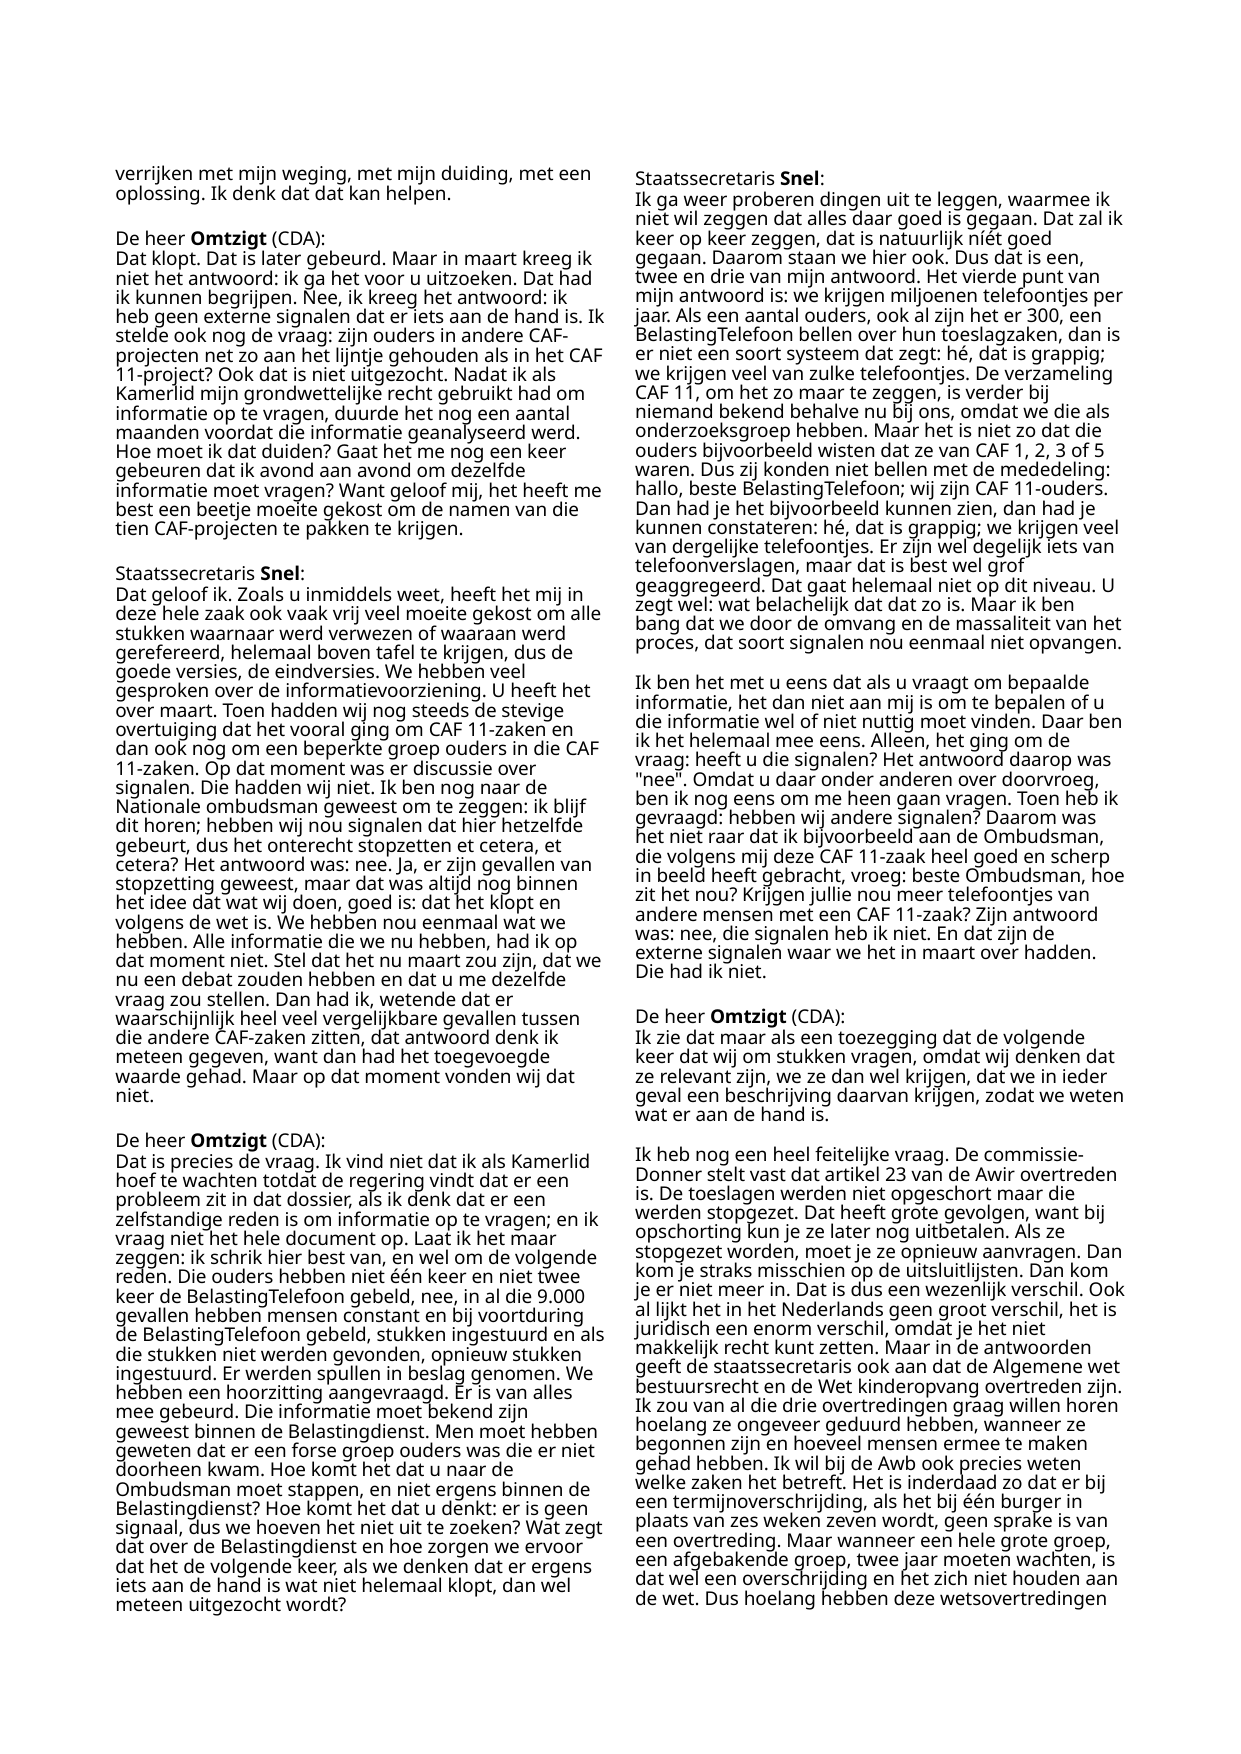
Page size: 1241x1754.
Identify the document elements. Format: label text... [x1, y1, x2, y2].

text Staatssecretaris Snel: [635, 165, 1125, 191]
text Staatssecretaris Snel: [115, 560, 605, 586]
text Dat is precies de vraag. Ik vind niet dat ik als Kamerlid hoef te wachten totdat de regering vindt dat er een probleem zit in dat dossier, als ik denk dat er een zelfstandige reden is om informatie op te vragen; en ik vraag niet het hele document op. Laat ik het maar zeggen: ik schrik hier best van, en wel om de volgende reden. Die ouders hebben niet één keer en niet twee keer de BelastingTelefoon gebeld, nee, in al die 9.000 gevallen hebben mensen constant en bij voortduring de BelastingTelefoon gebeld, stukken ingestuurd en als die stukken niet werden gevonden, opnieuw stukken ingestuurd. Er werden spullen in beslag genomen. We hebben een hoorzitting aangevraagd. Er is van alles mee gebeurd. Die informatie moet bekend zijn geweest binnen de Belastingdienst. Men moet hebben geweten dat er een forse groep ouders was die er niet doorheen kwam. Hoe komt het dat u naar de Ombudsman moet stappen, en niet ergens binnen de Belastingdienst? Hoe komt het dat u denkt: er is geen signaal, dus we hoeven het niet uit te zoeken? Wat zegt dat over de Belastingdienst en hoe zorgen we ervoor dat het de volgende keer, als we denken dat er ergens iets aan de hand is wat niet helemaal klopt, dan wel meteen uitgezocht wordt? [115, 1153, 605, 1615]
text Dat geloof ik. Zoals u inmiddels weet, heeft het mij in deze hele zaak ook vaak vrij veel moeite gekost om alle stukken waarnaar werd verwezen of waaraan werd gerefereerd, helemaal boven tafel te krijgen, dus de goede versies, de eindversies. We hebben veel gesproken over de informatievoorziening. U heeft het over maart. Toen hadden wij nog steeds de stevige overtuiging dat het vooral ging om CAF 11-zaken en dan ook nog om een beperkte groep ouders in die CAF 11-zaken. Op dat moment was er discussie over signalen. Die hadden wij niet. Ik ben nog naar de Nationale ombudsman geweest om te zeggen: ik blijf dit horen; hebben wij nou signalen dat hier hetzelfde gebeurt, dus het onterecht stopzetten et cetera, et cetera? Het antwoord was: nee. Ja, er zijn gevallen van stopzetting geweest, maar dat was altijd nog binnen het idee dat wat wij doen, goed is: dat het klopt en volgens de wet is. We hebben nou eenmaal wat we hebben. Alle informatie die we nu hebben, had ik op dat moment niet. Stel dat het nu maart zou zijn, dat we nu een debat zouden hebben en dat u me dezelfde vraag zou stellen. Dan had ik, wetende dat er waarschijnlijk heel veel vergelijkbare gevallen tussen die andere CAF-zaken zitten, dat antwoord denk ik meteen gegeven, want dan had het toegevoegde waarde gehad. Maar op dat moment vonden wij dat niet. [115, 586, 605, 1106]
text De heer Omtzigt (CDA): [635, 1003, 1125, 1029]
text Dat klopt. Dat is later gebeurd. Maar in maart kreeg ik niet het antwoord: ik ga het voor u uitzoeken. Dat had ik kunnen begrijpen. Nee, ik kreeg het antwoord: ik heb geen externe signalen dat er iets aan de hand is. Ik stelde ook nog de vraag: zijn ouders in andere CAF-projecten net zo aan het lijntje gehouden als in het CAF 11-project? Ook dat is niet uitgezocht. Nadat ik als Kamerlid mijn grondwettelijke recht gebruikt had om informatie op te vragen, duurde het nog een aantal maanden voordat die informatie geanalyseerd werd. Hoe moet ik dat duiden? Gaat het me nog een keer gebeuren dat ik avond aan avond om dezelfde informatie moet vragen? Want geloof mij, het heeft me best een beetje moeite gekost om de namen van die tien CAF-projecten te pakken te krijgen. [115, 250, 605, 539]
text Ik zie dat maar als een toezegging dat de volgende keer dat wij om stukken vragen, omdat wij denken dat ze relevant zijn, we ze dan wel krijgen, dat we in ieder geval een beschrijving daarvan krijgen, zodat we weten wat er aan de hand is. [635, 1029, 1125, 1126]
text Ik ben het met u eens dat als u vraagt om bepaalde informatie, het dan niet aan mij is om te bepalen of u die informatie wel of niet nuttig moet vinden. Daar ben ik het helemaal mee eens. Alleen, het ging om de vraag: heeft u die signalen? Het antwoord daarop was "nee". Omdat u daar onder anderen over doorvroeg, ben ik nog eens om me heen gaan vragen. Toen heb ik gevraagd: hebben wij andere signalen? Daarom was het niet raar dat ik bijvoorbeeld aan de Ombudsman, die volgens mij deze CAF 11-zaak heel goed en scherp in beeld heeft gebracht, vroeg: beste Ombudsman, hoe zit het nou? Krijgen jullie nou meer telefoontjes van andere mensen met een CAF 11-zaak? Zijn antwoord was: nee, die signalen heb ik niet. En dat zijn de externe signalen waar we het in maart over hadden. Die had ik niet. [635, 674, 1125, 983]
text Ik ga weer proberen dingen uit te leggen, waarmee ik niet wil zeggen dat alles daar goed is gegaan. Dat zal ik keer op keer zeggen, dat is natuurlijk níét goed gegaan. Daarom staan we hier ook. Dus dat is een, twee en drie van mijn antwoord. Het vierde punt van mijn antwoord is: we krijgen miljoenen telefoontjes per jaar. Als een aantal ouders, ook al zijn het er 300, een BelastingTelefoon bellen over hun toeslagzaken, dan is er niet een soort systeem dat zegt: hé, dat is grappig; we krijgen veel van zulke telefoontjes. De verzameling CAF 11, om het zo maar te zeggen, is verder bij niemand bekend behalve nu bij ons, omdat we die als onderzoeksgroep hebben. Maar het is niet zo dat die ouders bijvoorbeeld wisten dat ze van CAF 1, 2, 3 of 5 waren. Dus zij konden niet bellen met de mededeling: hallo, beste BelastingTelefoon; wij zijn CAF 11-ouders. Dan had je het bijvoorbeeld kunnen zien, dan had je kunnen constateren: hé, dat is grappig; we krijgen veel van dergelijke telefoontjes. Er zijn wel degelijk iets van telefoonverslagen, maar dat is best wel grof geaggregeerd. Dat gaat helemaal niet op dit niveau. U zegt wel: wat belachelijk dat dat zo is. Maar ik ben bang dat we door de omvang en de massaliteit van het proces, dat soort signalen nou eenmaal niet opvangen. [635, 191, 1125, 654]
text De heer Omtzigt (CDA): [115, 1127, 605, 1153]
text Ik heb nog een heel feitelijke vraag. De commissie-Donner stelt vast dat artikel 23 van de Awir overtreden is. De toeslagen werden niet opgeschort maar die werden stopgezet. Dat heeft grote gevolgen, want bij opschorting kun je ze later nog uitbetalen. Als ze stopgezet worden, moet je ze opnieuw aanvragen. Dan kom je straks misschien op de uitsluitlijsten. Dan kom je er niet meer in. Dat is dus een wezenlijk verschil. Ook al lijkt het in het Nederlands geen groot verschil, het is juridisch een enorm verschil, omdat je het niet makkelijk recht kunt zetten. Maar in de antwoorden geeft de staatssecretaris ook aan dat de Algemene wet bestuursrecht en de Wet kinderopvang overtreden zijn. Ik zou van al die drie overtredingen graag willen horen hoelang ze ongeveer geduurd hebben, wanneer ze begonnen zijn en hoeveel mensen ermee te maken gehad hebben. Ik wil bij de Awb ook precies weten welke zaken het betreft. Het is inderdaad zo dat er bij een termijnoverschrijding, als het bij één burger in plaats van zes weken zeven wordt, geen sprake is van een overtreding. Maar wanneer een hele grote groep, een afgebakende groep, twee jaar moeten wachten, is dat wel een overschrijding en het zich niet houden aan de wet. Dus hoelang hebben deze wetsovertredingen [635, 1146, 1125, 1609]
text verrijken met mijn weging, met mijn duiding, met een oplossing. Ik denk dat dat kan helpen. [115, 165, 605, 204]
text De heer Omtzigt (CDA): [115, 225, 605, 250]
